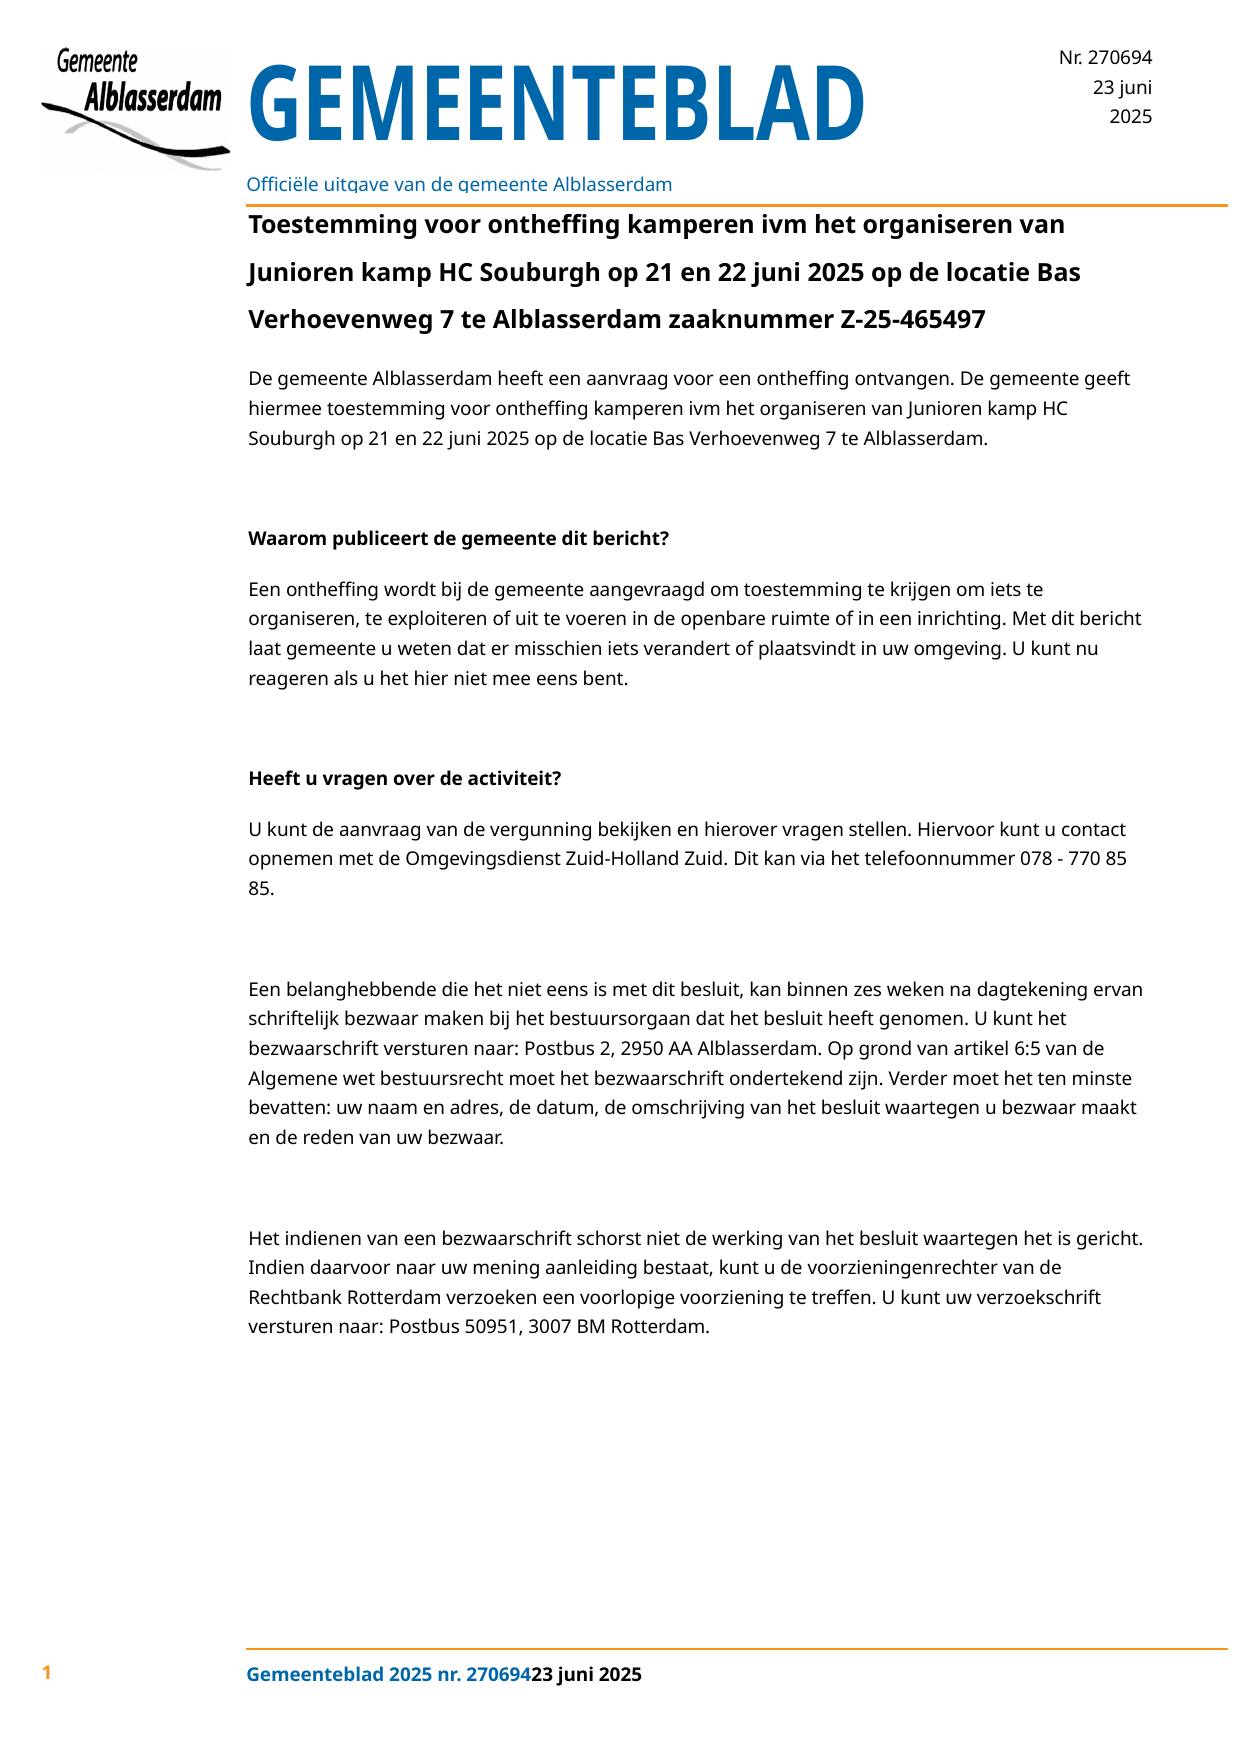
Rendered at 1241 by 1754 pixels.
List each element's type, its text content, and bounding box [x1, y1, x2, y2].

picture [41, 47, 231, 172]
text Waarom publiceert de gemeente dit bericht? [248, 526, 1152, 551]
text U kunt de aanvraag van de vergunning bekijken en hierover vragen stellen. Hiervoor kunt u contact opnemen met de Omgevingsdienst Zuid-Holland Zuid. Dit kan via het telefoonnummer 078 - 770 85 85. [248, 816, 1152, 901]
text Heeft u vragen over de activiteit? [248, 766, 1152, 791]
text Een ontheffing wordt bij de gemeente aangevraagd om toestemming te krijgen om iets te organiseren, te exploiteren of uit te voeren in de openbare ruimte of in een inrichting. Met dit bericht laat gemeente u weten dat er misschien iets verandert of plaatsvindt in uw omgeving. U kunt nu reageren als u het hier niet mee eens bent. [248, 576, 1152, 690]
text Toestemming voor ontheffing kamperen ivm het organiseren van Junioren kamp HC Souburgh op 21 en 22 juni 2025 op de locatie Bas Verhoevenweg 7 te Alblasserdam zaaknummer Z-25-465497 [248, 207, 1152, 336]
text De gemeente Alblasserdam heeft een aanvraag voor een ontheffing ontvangen. De gemeente geeft hiermee toestemming voor ontheffing kamperen ivm het organiseren van Junioren kamp HC Souburgh op 21 en 22 juni 2025 op de locatie Bas Verhoevenweg 7 te Alblasserdam. [248, 366, 1152, 450]
text Het indienen van een bezwaarschrift schorst niet de werking van het besluit waartegen het is gericht. Indien daarvoor naar uw mening aanleiding bestaat, kunt u de voorzieningenrechter van de Rechtbank Rotterdam verzoeken een voorlopige voorziening te treffen. U kunt uw verzoekschrift versturen naar: Postbus 50951, 3007 BM Rotterdam. [248, 1225, 1152, 1339]
text Een belanghebbende die het niet eens is met dit besluit, kan binnen zes weken na dagtekening ervan schriftelijk bezwaar maken bij het bestuursorgaan dat het besluit heeft genomen. U kunt het bezwaarschrift versturen naar: Postbus 2, 2950 AA Alblasserdam. Op grond van artikel 6:5 van de Algemene wet bestuursrecht moet het bezwaarschrift ondertekend zijn. Verder moet het ten minste bevatten: uw naam en adres, de datum, de omschrijving van het besluit waartegen u bezwaar maakt en de reden van uw bezwaar. [248, 976, 1152, 1149]
